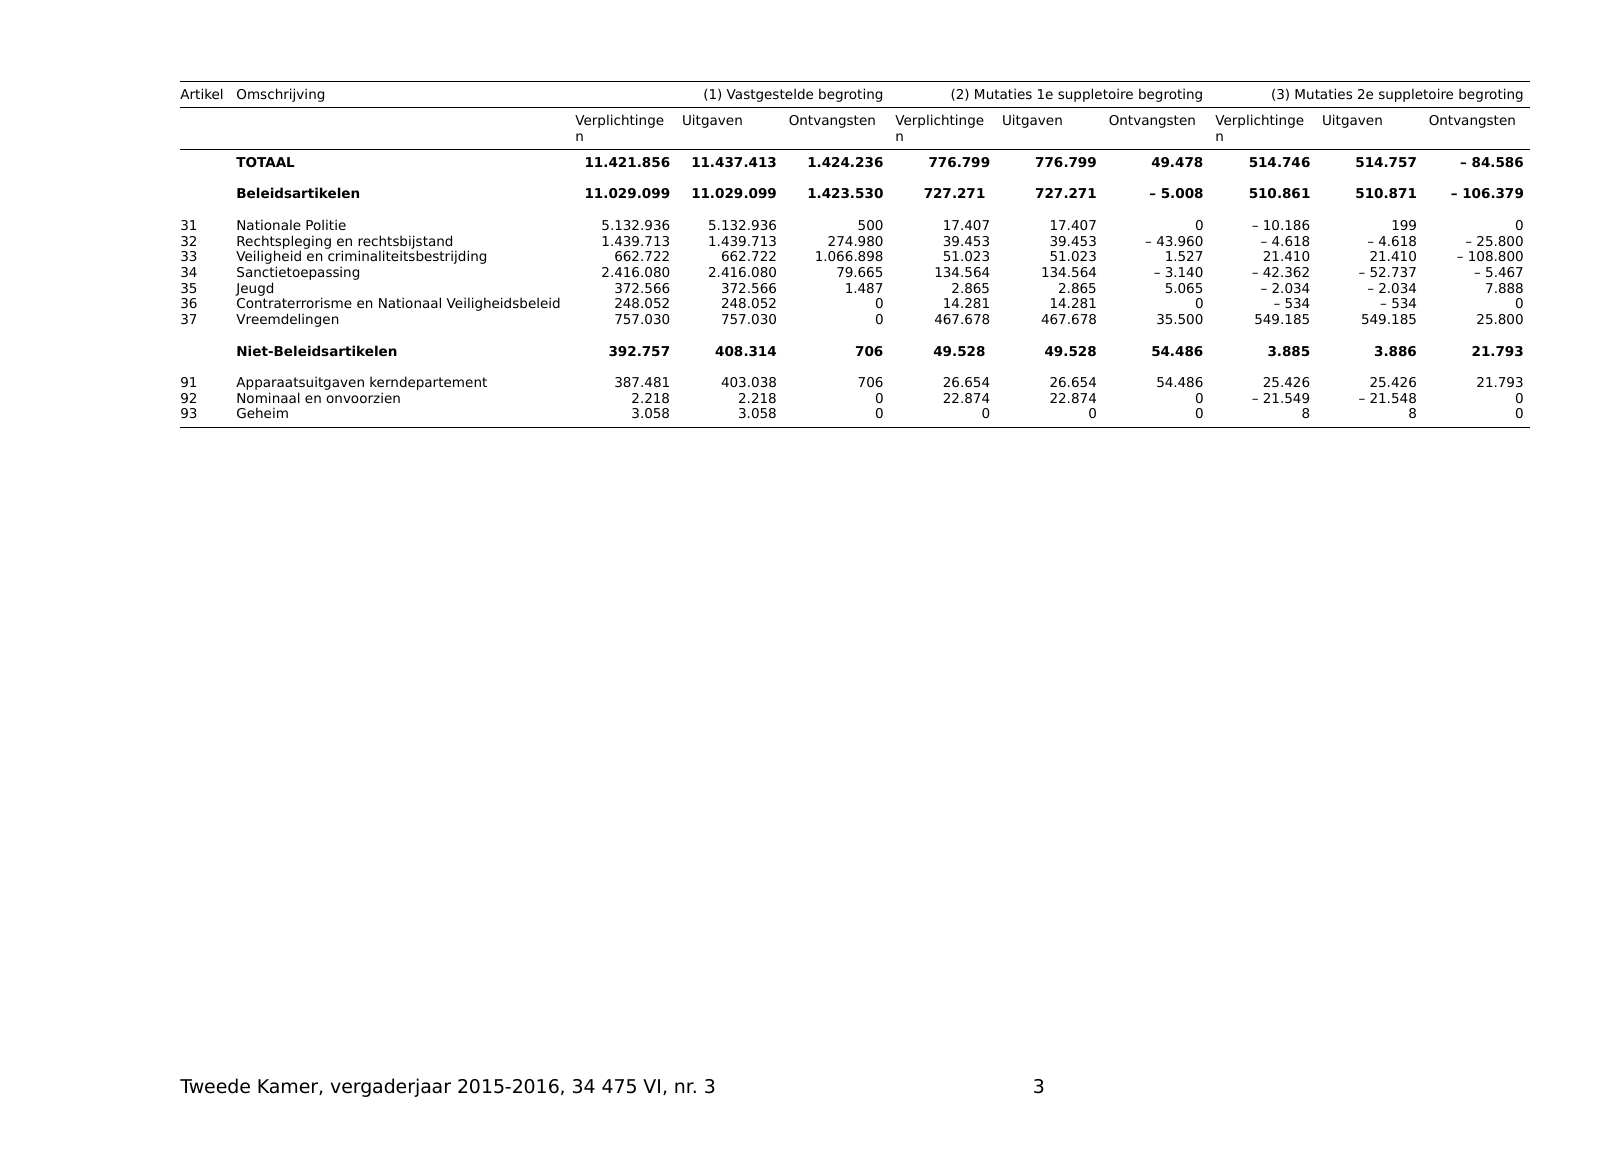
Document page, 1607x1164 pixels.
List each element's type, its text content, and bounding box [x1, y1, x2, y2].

table_cell – 5.008 [1103, 186, 1209, 202]
table_cell Nominaal en onvoorzien [230, 391, 569, 406]
table_cell 0 [1423, 218, 1529, 233]
table_cell 22.874 [889, 391, 996, 406]
table_cell – 108.800 [1423, 249, 1529, 265]
table_cell [180, 202, 230, 218]
table_cell [230, 202, 569, 218]
table_cell [569, 328, 676, 343]
table_cell Ontvangsten [1423, 108, 1529, 149]
table_cell [996, 359, 1102, 375]
table_cell Beleidsartikelen [230, 186, 569, 202]
table_cell – 52.737 [1316, 265, 1423, 281]
table_cell [1209, 359, 1316, 375]
table_cell 776.799 [889, 150, 996, 170]
table_cell – 5.467 [1423, 265, 1529, 281]
table_cell 51.023 [996, 249, 1102, 265]
table_cell Verplichtingen [569, 108, 676, 149]
table_cell 37 [180, 312, 230, 328]
table_cell – 534 [1316, 296, 1423, 312]
table_cell [180, 359, 230, 375]
table_cell 3.058 [569, 406, 676, 427]
table_cell 2.416.080 [569, 265, 676, 281]
table_cell 1.527 [1103, 249, 1209, 265]
table_cell [1423, 170, 1529, 186]
table_cell Nationale Politie [230, 218, 569, 233]
table_cell 0 [1103, 296, 1209, 312]
table_cell 1.487 [783, 281, 889, 296]
table_cell 0 [1103, 406, 1209, 427]
table_cell 1.439.713 [676, 233, 782, 249]
table_cell 39.453 [889, 233, 996, 249]
table_cell 392.757 [569, 344, 676, 359]
table_cell 35.500 [1103, 312, 1209, 328]
table_cell 8 [1316, 406, 1423, 427]
table_cell 662.722 [676, 249, 782, 265]
table_cell – 4.618 [1209, 233, 1316, 249]
table_cell Uitgaven [1316, 108, 1423, 149]
table_cell Niet-Beleidsartikelen [230, 344, 569, 359]
table_cell 0 [889, 406, 996, 427]
table_cell 0 [783, 296, 889, 312]
table_cell 11.029.099 [569, 186, 676, 202]
table_cell 54.486 [1103, 375, 1209, 391]
table_cell [1103, 170, 1209, 186]
table_cell 2.865 [889, 281, 996, 296]
table_cell [1209, 202, 1316, 218]
table_cell 0 [1423, 296, 1529, 312]
table_cell 408.314 [676, 344, 782, 359]
table_cell [676, 359, 782, 375]
table_cell Uitgaven [996, 108, 1102, 149]
table_cell 727.271 [889, 186, 996, 202]
table_cell Sanctietoepassing [230, 265, 569, 281]
table_cell 49.528 [889, 344, 996, 359]
table_cell [676, 170, 782, 186]
table_cell – 43.960 [1103, 233, 1209, 249]
table_cell [783, 170, 889, 186]
table_cell Ontvangsten [1103, 108, 1209, 149]
table_cell 25.800 [1423, 312, 1529, 328]
table_cell 31 [180, 218, 230, 233]
table_cell 248.052 [569, 296, 676, 312]
table_cell [1423, 202, 1529, 218]
table_cell 11.437.413 [676, 150, 782, 170]
table_cell 757.030 [676, 312, 782, 328]
table_cell 134.564 [889, 265, 996, 281]
table_cell [996, 202, 1102, 218]
table_cell 21.793 [1423, 375, 1529, 391]
table_cell [996, 170, 1102, 186]
table_cell 2.865 [996, 281, 1102, 296]
table_cell – 3.140 [1103, 265, 1209, 281]
table_cell Vreemdelingen [230, 312, 569, 328]
table_cell 0 [783, 406, 889, 427]
table_cell – 2.034 [1209, 281, 1316, 296]
table_cell [230, 359, 569, 375]
table_cell 510.871 [1316, 186, 1423, 202]
table_cell Contraterrorisme en Nationaal Veiligheidsbeleid [230, 296, 569, 312]
table_cell 248.052 [676, 296, 782, 312]
table_header Artikel [180, 82, 230, 107]
table_cell 372.566 [569, 281, 676, 296]
table_cell 510.861 [1209, 186, 1316, 202]
table_cell 776.799 [996, 150, 1102, 170]
table_cell 17.407 [996, 218, 1102, 233]
table_cell [889, 359, 996, 375]
table_cell 0 [1423, 391, 1529, 406]
table_cell 0 [783, 391, 889, 406]
table_cell [889, 170, 996, 186]
table_cell [783, 359, 889, 375]
table_cell 2.218 [676, 391, 782, 406]
table_cell [1316, 328, 1423, 343]
table_cell [569, 170, 676, 186]
table_cell Veiligheid en criminaliteitsbestrijding [230, 249, 569, 265]
table_cell 706 [783, 344, 889, 359]
table_cell 36 [180, 296, 230, 312]
table_cell 34 [180, 265, 230, 281]
table_cell 32 [180, 233, 230, 249]
table_cell 706 [783, 375, 889, 391]
table_cell [180, 186, 230, 202]
table_cell 39.453 [996, 233, 1102, 249]
table_cell [1316, 359, 1423, 375]
table_cell 49.528 [996, 344, 1102, 359]
table_cell 372.566 [676, 281, 782, 296]
table_cell 5.065 [1103, 281, 1209, 296]
table_cell Geheim [230, 406, 569, 427]
table_cell [1103, 359, 1209, 375]
table_cell 92 [180, 391, 230, 406]
table_cell 1.066.898 [783, 249, 889, 265]
table_cell 33 [180, 249, 230, 265]
table_cell Jeugd [230, 281, 569, 296]
table_cell [569, 359, 676, 375]
table_cell 11.421.856 [569, 150, 676, 170]
table_cell [996, 328, 1102, 343]
table_cell 3.885 [1209, 344, 1316, 359]
table_cell 35 [180, 281, 230, 296]
table_cell 14.281 [889, 296, 996, 312]
table_cell 403.038 [676, 375, 782, 391]
table_cell 467.678 [889, 312, 996, 328]
table_cell 93 [180, 406, 230, 427]
table_cell 500 [783, 218, 889, 233]
table_cell TOTAAL [230, 150, 569, 170]
table_cell 549.185 [1316, 312, 1423, 328]
table_cell 8 [1209, 406, 1316, 427]
table_cell 17.407 [889, 218, 996, 233]
table_cell 549.185 [1209, 312, 1316, 328]
table_cell 5.132.936 [569, 218, 676, 233]
table_header Omschrijving [230, 82, 569, 107]
table_cell [1103, 202, 1209, 218]
table_cell 1.424.236 [783, 150, 889, 170]
table_cell 514.757 [1316, 150, 1423, 170]
table_header (2) Mutaties 1e suppletoire begroting [889, 82, 1209, 107]
table_cell Verplichtingen [1209, 108, 1316, 149]
table_cell [889, 202, 996, 218]
table_cell – 534 [1209, 296, 1316, 312]
table_cell [676, 328, 782, 343]
table_cell 662.722 [569, 249, 676, 265]
table_cell 51.023 [889, 249, 996, 265]
table_cell [180, 150, 230, 170]
table_cell [1103, 328, 1209, 343]
table_cell 26.654 [996, 375, 1102, 391]
table_cell [1209, 170, 1316, 186]
table_cell 91 [180, 375, 230, 391]
table_cell 22.874 [996, 391, 1102, 406]
table_cell 0 [1423, 406, 1529, 427]
table_cell [1316, 170, 1423, 186]
table_cell Rechtspleging en rechtsbijstand [230, 233, 569, 249]
table_cell [230, 328, 569, 343]
table_cell 49.478 [1103, 150, 1209, 170]
table_cell [180, 108, 230, 149]
table_cell 14.281 [996, 296, 1102, 312]
table_cell 199 [1316, 218, 1423, 233]
table_cell – 21.548 [1316, 391, 1423, 406]
table_cell [1209, 328, 1316, 343]
table_cell [1423, 359, 1529, 375]
table_cell [180, 170, 230, 186]
table_cell 5.132.936 [676, 218, 782, 233]
table_cell – 21.549 [1209, 391, 1316, 406]
table_cell 0 [1103, 391, 1209, 406]
table_cell 2.218 [569, 391, 676, 406]
table_cell [676, 202, 782, 218]
table_cell 21.793 [1423, 344, 1529, 359]
table_cell [783, 202, 889, 218]
table_cell 727.271 [996, 186, 1102, 202]
table_cell – 10.186 [1209, 218, 1316, 233]
table_cell 0 [1103, 218, 1209, 233]
table_cell – 106.379 [1423, 186, 1529, 202]
table_cell Apparaatsuitgaven kerndepartement [230, 375, 569, 391]
table_cell [1423, 328, 1529, 343]
table_cell – 2.034 [1316, 281, 1423, 296]
table_cell 25.426 [1316, 375, 1423, 391]
table_cell 3.058 [676, 406, 782, 427]
table_header (3) Mutaties 2e suppletoire begroting [1209, 82, 1529, 107]
table_cell 54.486 [1103, 344, 1209, 359]
table_cell 134.564 [996, 265, 1102, 281]
table_cell [230, 170, 569, 186]
table_cell 274.980 [783, 233, 889, 249]
table_cell 79.665 [783, 265, 889, 281]
table_cell 7.888 [1423, 281, 1529, 296]
table_cell 757.030 [569, 312, 676, 328]
table_cell [230, 108, 569, 149]
table_cell 3.886 [1316, 344, 1423, 359]
table_cell – 25.800 [1423, 233, 1529, 249]
table_cell – 42.362 [1209, 265, 1316, 281]
table_cell 387.481 [569, 375, 676, 391]
table_cell 1.439.713 [569, 233, 676, 249]
table_cell Uitgaven [676, 108, 782, 149]
table_cell 25.426 [1209, 375, 1316, 391]
table_cell [1316, 202, 1423, 218]
table_cell 2.416.080 [676, 265, 782, 281]
table_cell 514.746 [1209, 150, 1316, 170]
table_cell – 84.586 [1423, 150, 1529, 170]
table_cell 21.410 [1209, 249, 1316, 265]
table_cell 1.423.530 [783, 186, 889, 202]
table_cell 21.410 [1316, 249, 1423, 265]
table_cell 467.678 [996, 312, 1102, 328]
table_cell Verplichtingen [889, 108, 996, 149]
table_cell [180, 344, 230, 359]
table_cell 26.654 [889, 375, 996, 391]
table_cell 0 [996, 406, 1102, 427]
table_cell – 4.618 [1316, 233, 1423, 249]
table_header (1) Vastgestelde begroting [569, 82, 889, 107]
table_cell [783, 328, 889, 343]
table_cell [180, 328, 230, 343]
table_cell Ontvangsten [783, 108, 889, 149]
table_cell 11.029.099 [676, 186, 782, 202]
table_cell 0 [783, 312, 889, 328]
table_cell [889, 328, 996, 343]
table_cell [569, 202, 676, 218]
